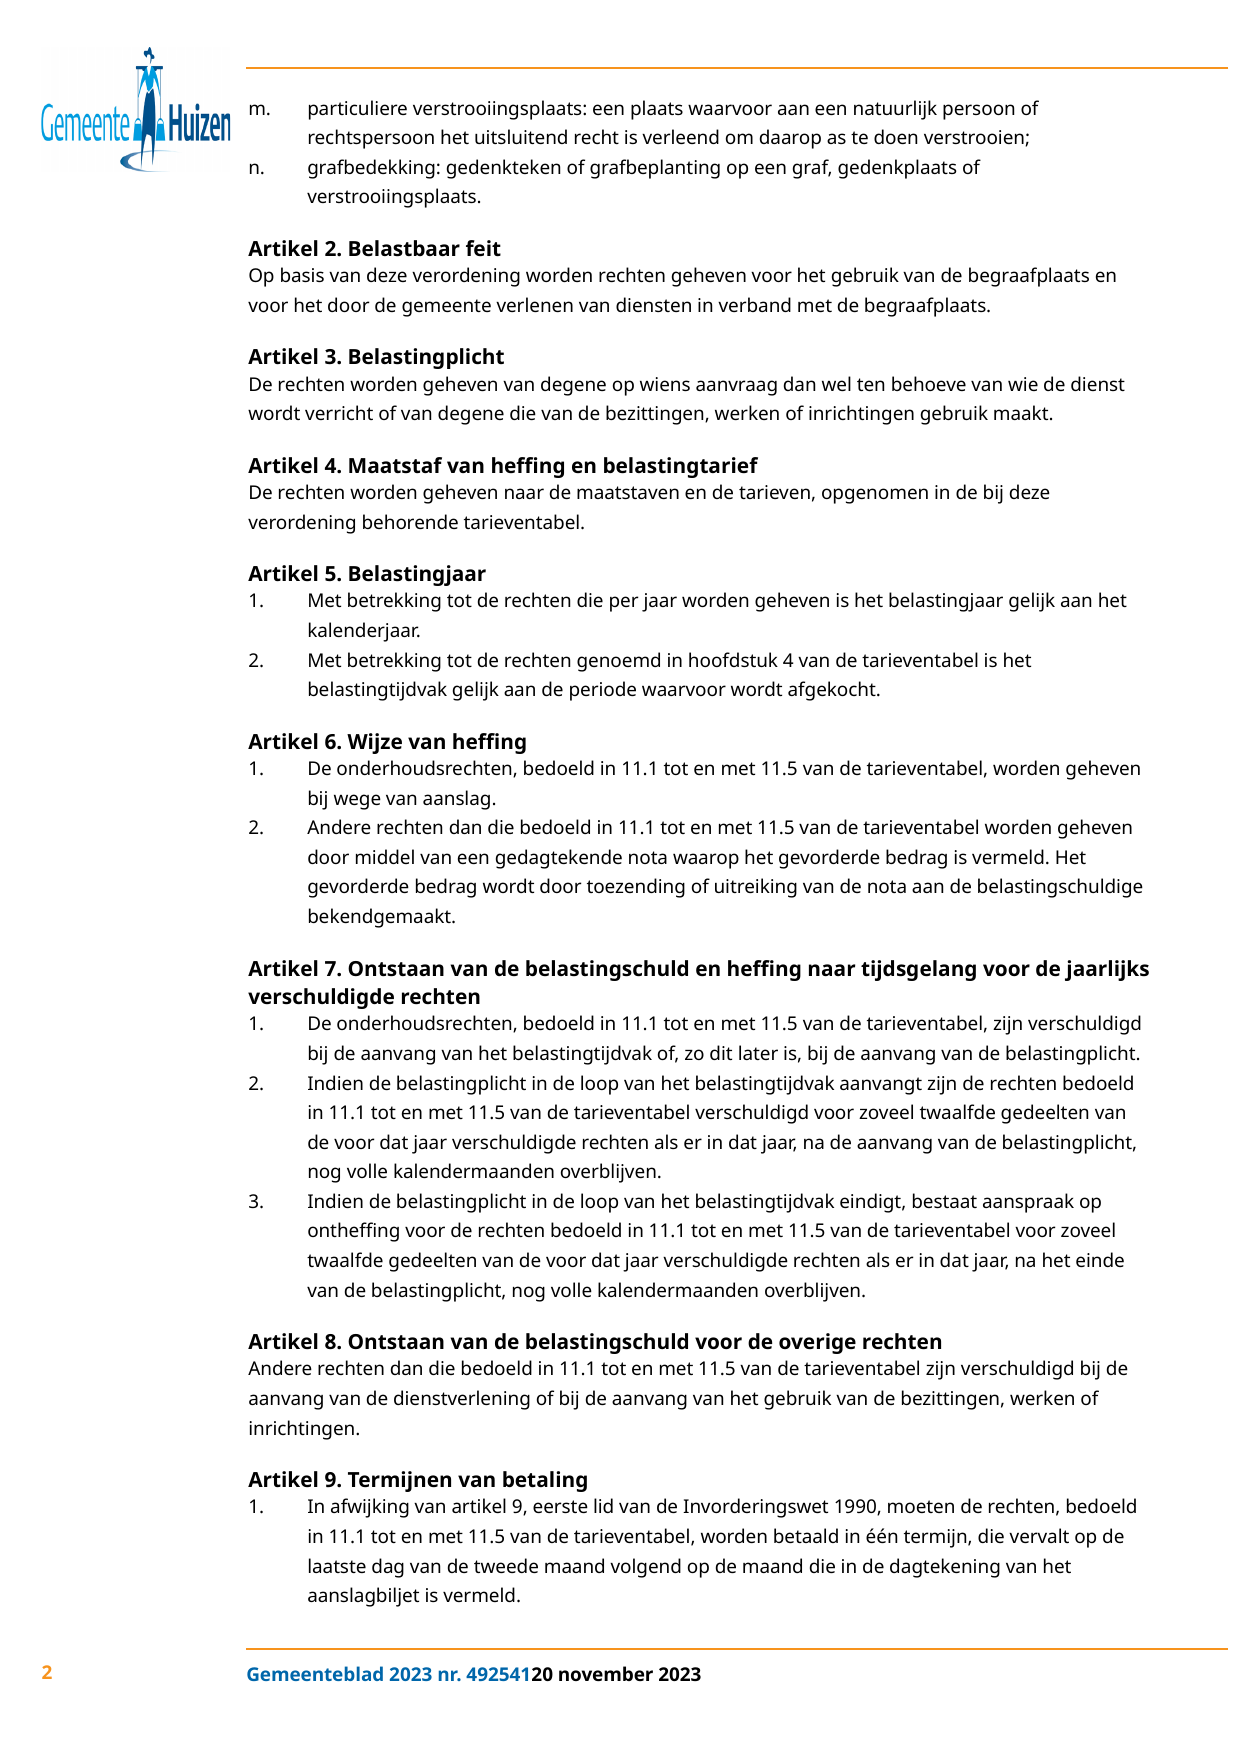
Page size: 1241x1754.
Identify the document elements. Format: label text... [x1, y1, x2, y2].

list Met betrekking tot de rechten die per jaar worden geheven is het belastingjaar gelijk aan het kalenderjaar. [248, 588, 1152, 643]
text Artikel 4. Maatstaf van heffing en belastingtarief [248, 451, 1152, 479]
list Indien de belastingplicht in de loop van het belastingtijdvak aanvangt zijn de rechten bedoeld in 11.1 tot en met 11.5 van de tarieventabel verschuldigd voor zoveel twaalfde gedeelten van de voor dat jaar verschuldigde rechten als er in dat jaar, na de aanvang van de belastingplicht, nog volle kalendermaanden overblijven. [248, 1070, 1152, 1184]
text Artikel 5. Belastingjaar [248, 559, 1152, 588]
list Met betrekking tot de rechten genoemd in hoofdstuk 4 van de tarieventabel is het belastingtijdvak gelijk aan de periode waarvoor wordt afgekocht. [248, 647, 1152, 702]
text Artikel 8. Ontstaan van de belastingschuld voor de overige rechten [248, 1327, 1152, 1356]
text Artikel 6. Wijze van heffing [248, 727, 1152, 755]
list Indien de belastingplicht in de loop van het belastingtijdvak eindigt, bestaat aanspraak op ontheffing voor de rechten bedoeld in 11.1 tot en met 11.5 van de tarieventabel voor zoveel twaalfde gedeelten van de voor dat jaar verschuldigde rechten als er in dat jaar, na het einde van de belastingplicht, nog volle kalendermaanden overblijven. [248, 1188, 1152, 1302]
text Artikel 7. Ontstaan van de belastingschuld en heffing naar tijdsgelang voor de jaarlijks verschuldigde rechten [248, 954, 1152, 1011]
text De rechten worden geheven van degene op wiens aanvraag dan wel ten behoeve van wie de dienst wordt verricht of van degene die van de bezittingen, werken of inrichtingen gebruik maakt. [248, 371, 1152, 426]
list grafbedekking: gedenkteken of grafbeplanting op een graf, gedenkplaats of verstrooiingsplaats. [248, 154, 1152, 209]
list De onderhoudsrechten, bedoeld in 11.1 tot en met 11.5 van de tarieventabel, zijn verschuldigd bij de aanvang van het belastingtijdvak of, zo dit later is, bij de aanvang van de belastingplicht. [248, 1011, 1152, 1066]
text Artikel 9. Termijnen van betaling [248, 1465, 1152, 1494]
text Andere rechten dan die bedoeld in 11.1 tot en met 11.5 van de tarieventabel zijn verschuldigd bij de aanvang van de dienstverlening of bij de aanvang van het gebruik van de bezittingen, werken of inrichtingen. [248, 1356, 1152, 1441]
picture [41, 47, 231, 172]
text Artikel 3. Belastingplicht [248, 342, 1152, 371]
list De onderhoudsrechten, bedoeld in 11.1 tot en met 11.5 van de tarieventabel, worden geheven bij wege van aanslag. [248, 755, 1152, 811]
text Artikel 2. Belastbaar feit [248, 234, 1152, 262]
list Andere rechten dan die bedoeld in 11.1 tot en met 11.5 van de tarieventabel worden geheven door middel van een gedagtekende nota waarop het gevorderde bedrag is vermeld. Het gevorderde bedrag wordt door toezending of uitreiking van de nota aan de belastingschuldige bekendgemaakt. [248, 814, 1152, 929]
text Op basis van deze verordening worden rechten geheven voor het gebruik van de begraafplaats en voor het door de gemeente verlenen van diensten in verband met de begraafplaats. [248, 262, 1152, 318]
list In afwijking van artikel 9, eerste lid van de Invorderingswet 1990, moeten de rechten, bedoeld in 11.1 tot en met 11.5 van de tarieventabel, worden betaald in één termijn, die vervalt op de laatste dag van de tweede maand volgend op de maand die in de dagtekening van het aanslagbiljet is vermeld. [248, 1494, 1152, 1608]
list particuliere verstrooiingsplaats: een plaats waarvoor aan een natuurlijk persoon of rechtspersoon het uitsluitend recht is verleend om daarop as te doen verstrooien; [248, 95, 1152, 150]
text De rechten worden geheven naar de maatstaven en de tarieven, opgenomen in de bij deze verordening behorende tarieventabel. [248, 479, 1152, 534]
